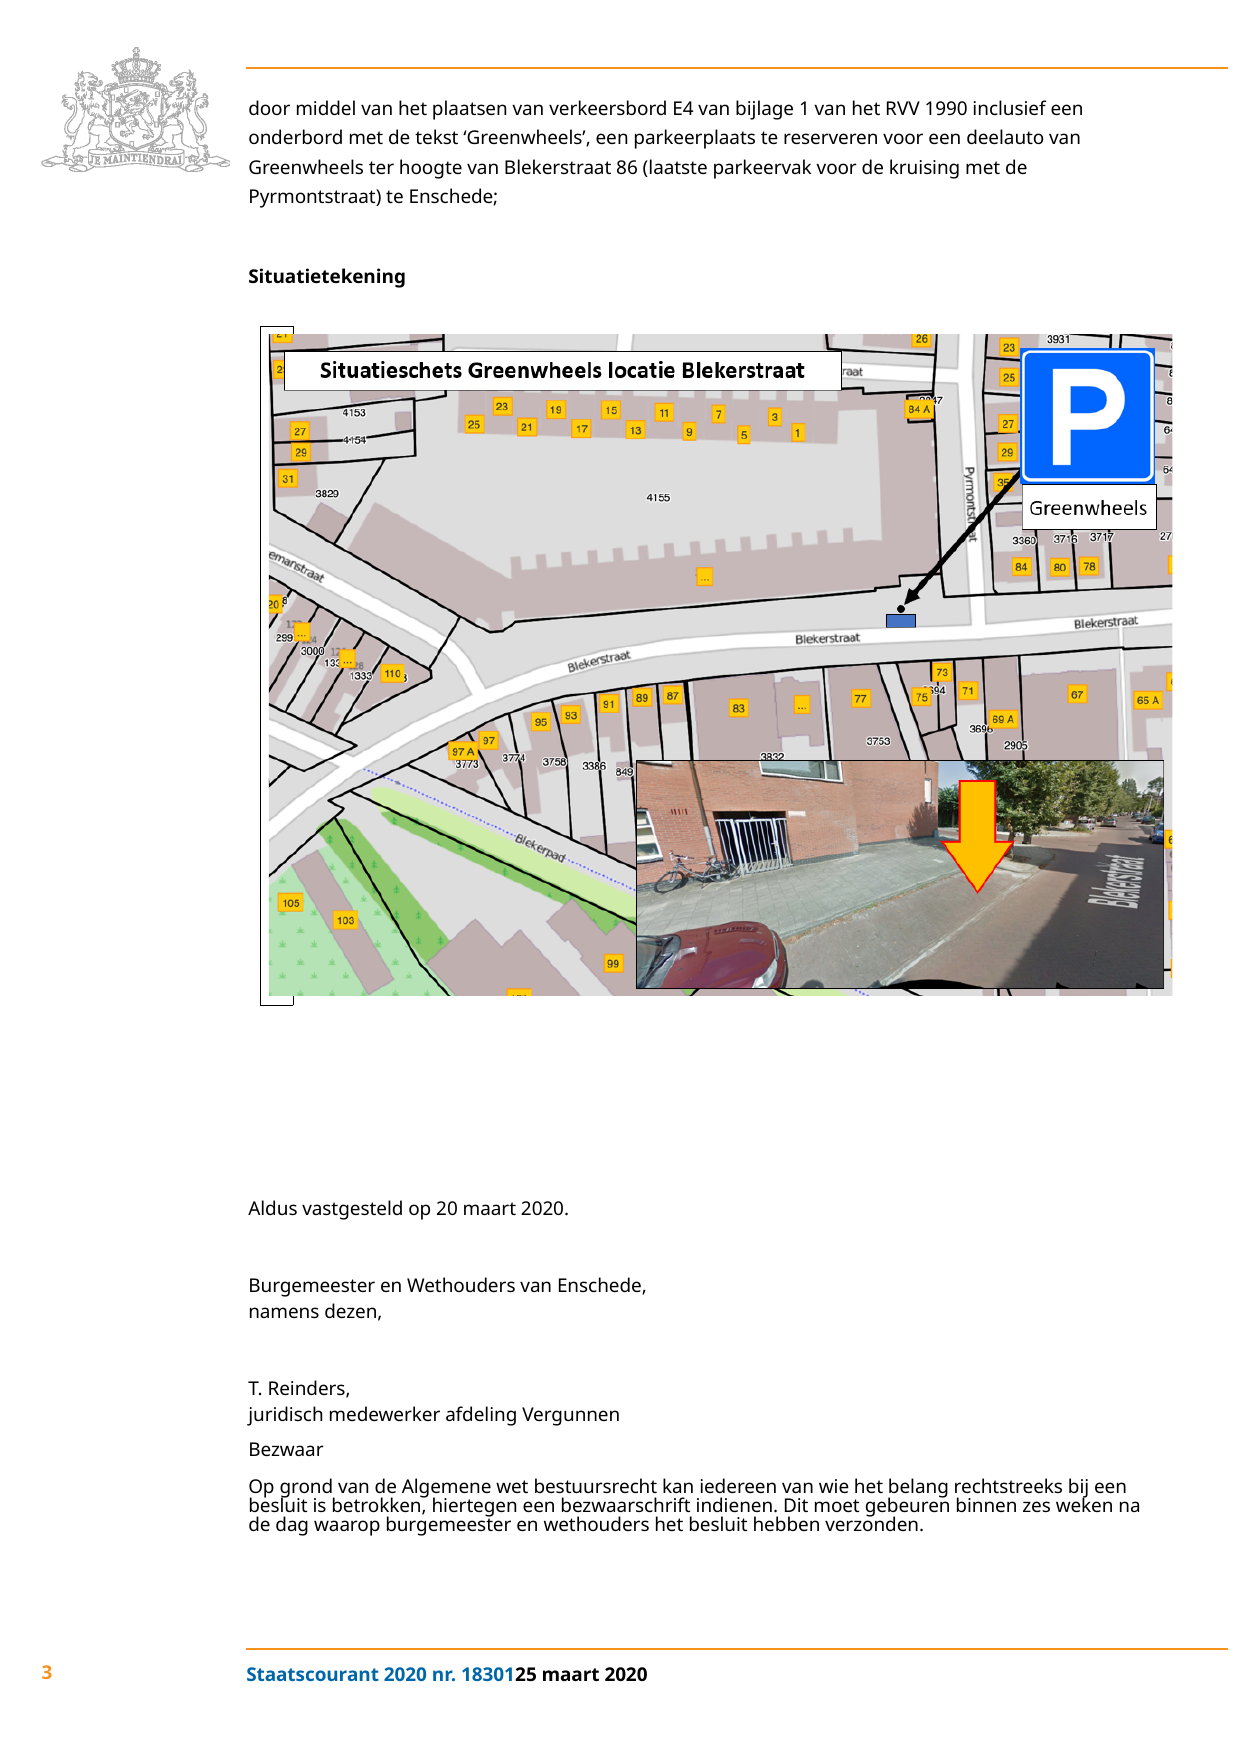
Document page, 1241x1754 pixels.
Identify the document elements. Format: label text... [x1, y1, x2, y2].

text Bezwaar [248, 1441, 1152, 1460]
text namens dezen, [248, 1298, 1152, 1324]
text T. Reinders, [248, 1376, 1152, 1401]
text Situatietekening [248, 263, 1152, 289]
text Aldus vastgesteld op 20 maart 2020. [248, 1196, 1152, 1221]
picture [268, 334, 1173, 996]
text Op grond van de Algemene wet bestuursrecht kan iedereen van wie het belang rechtstreeks bij een besluit is betrokken, hiertegen een bezwaarschrift indienen. Dit moet gebeuren binnen zes weken na de dag waarop burgemeester en wethouders het besluit hebben verzonden. [248, 1478, 1152, 1536]
text door middel van het plaatsen van verkeersbord E4 van bijlage 1 van het RVV 1990 inclusief een onderbord met de tekst ‘Greenwheels’, een parkeerplaats te reserveren voor een deelauto van Greenwheels ter hoogte van Blekerstraat 86 (laatste parkeervak voor de kruising met de Pyrmontstraat) te Enschede; [248, 95, 1152, 209]
text juridisch medewerker afdeling Vergunnen [248, 1401, 1152, 1427]
text Burgemeester en Wethouders van Enschede, [248, 1273, 1152, 1298]
picture [41, 47, 231, 172]
